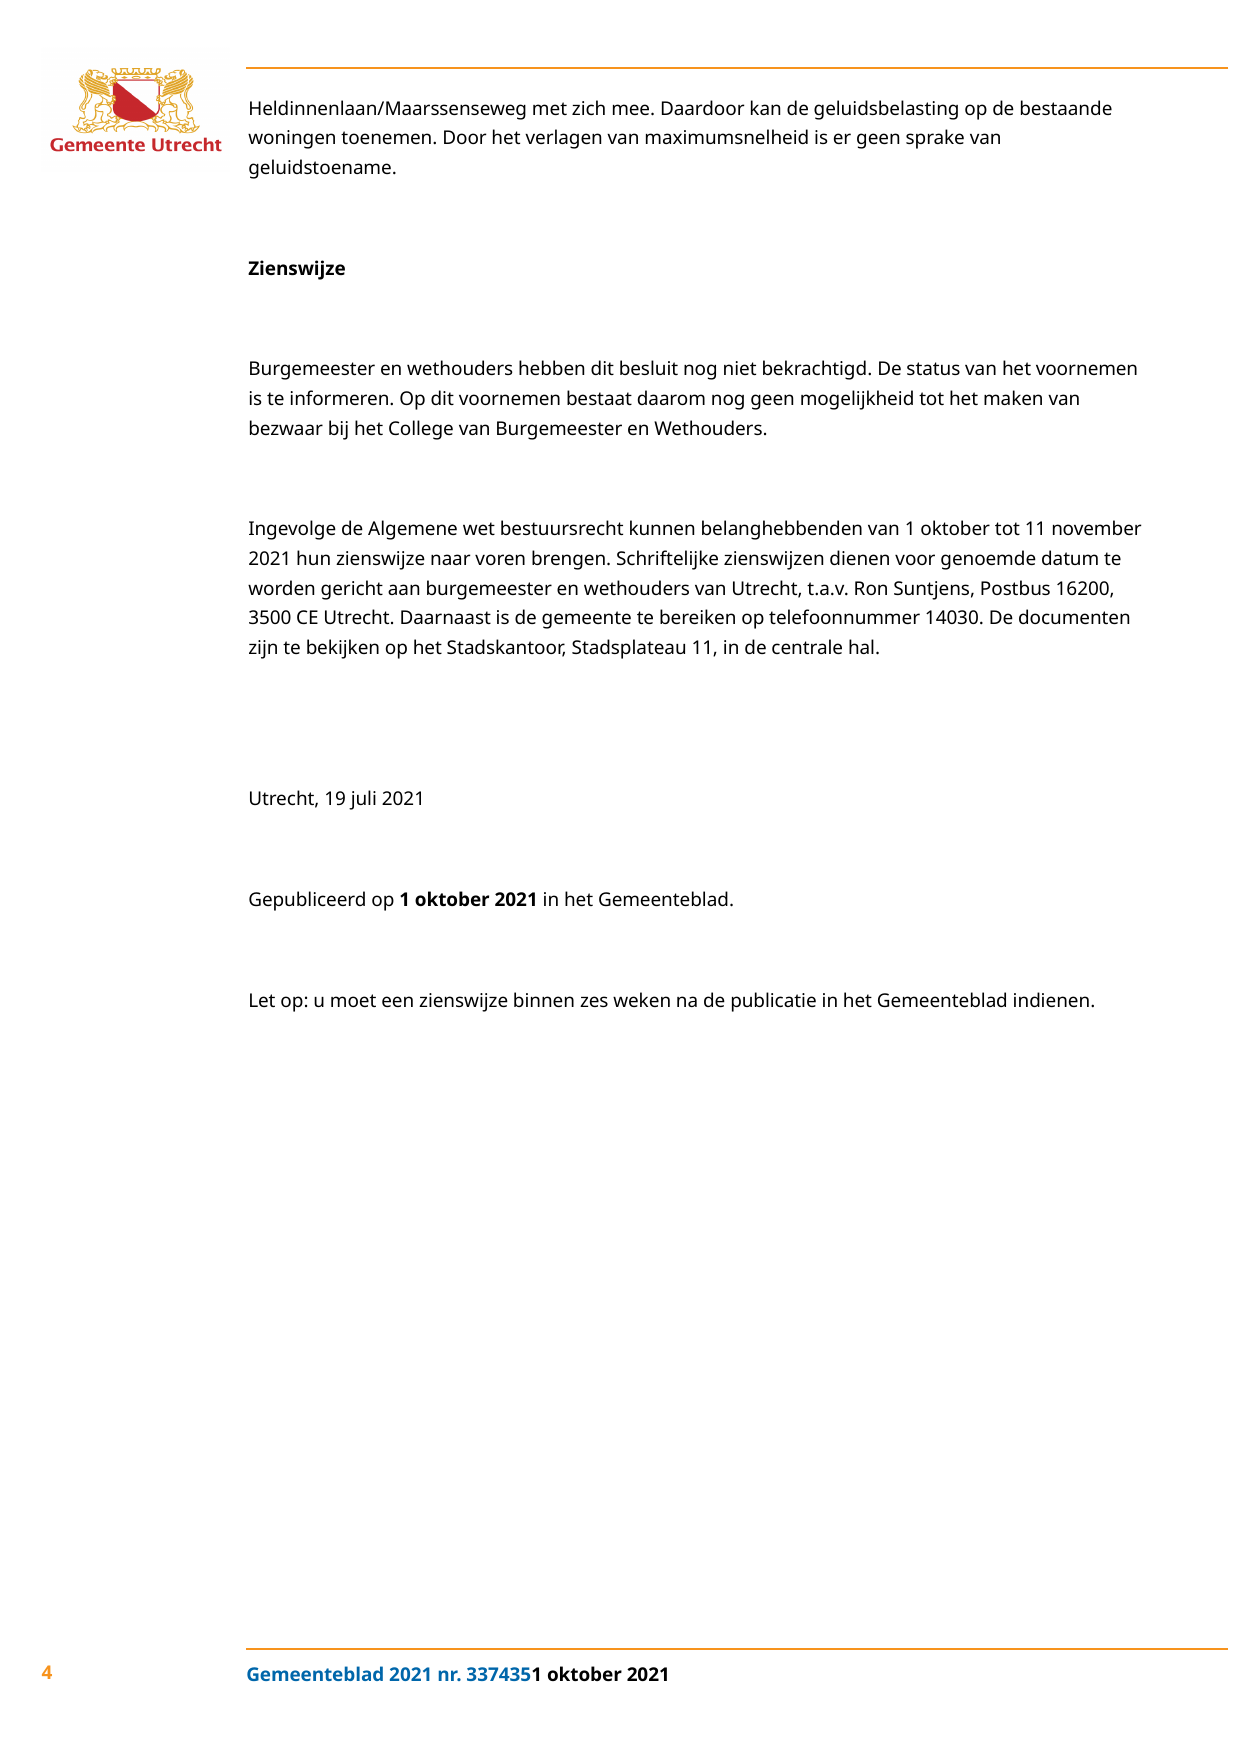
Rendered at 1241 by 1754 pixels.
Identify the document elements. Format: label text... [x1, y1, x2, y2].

text Ingevolge de Algemene wet bestuursrecht kunnen belanghebbenden van 1 oktober tot 11 november 2021 hun zienswijze naar voren brengen. Schriftelijke zienswijzen dienen voor genoemde datum te worden gericht aan burgemeester en wethouders van Utrecht, t.a.v. Ron Suntjens, Postbus 16200, 3500 CE Utrecht. Daarnaast is de gemeente te bereiken op telefoonnummer 14030. De documenten zijn te bekijken op het Stadskantoor, Stadsplateau 11, in de centrale hal. [248, 516, 1152, 660]
text Utrecht, 19 juli 2021 [248, 785, 1152, 811]
text Burgemeester en wethouders hebben dit besluit nog niet bekrachtigd. De status van het voornemen is te informeren. Op dit voornemen bestaat daarom nog geen mogelijkheid tot het maken van bezwaar bij het College van Burgemeester en Wethouders. [248, 356, 1152, 441]
picture [41, 47, 231, 172]
text Zienswijze [248, 255, 1152, 281]
text Let op: u moet een zienswijze binnen zes weken na de publicatie in het Gemeenteblad indienen. [248, 987, 1152, 1013]
text Gepubliceerd op 1 oktober 2021 in het Gemeenteblad. [248, 886, 1152, 912]
text Heldinnenlaan/Maarssenseweg met zich mee. Daardoor kan de geluidsbelasting op de bestaande woningen toenemen. Door het verlagen van maximumsnelheid is er geen sprake van geluidstoename. [248, 95, 1152, 180]
